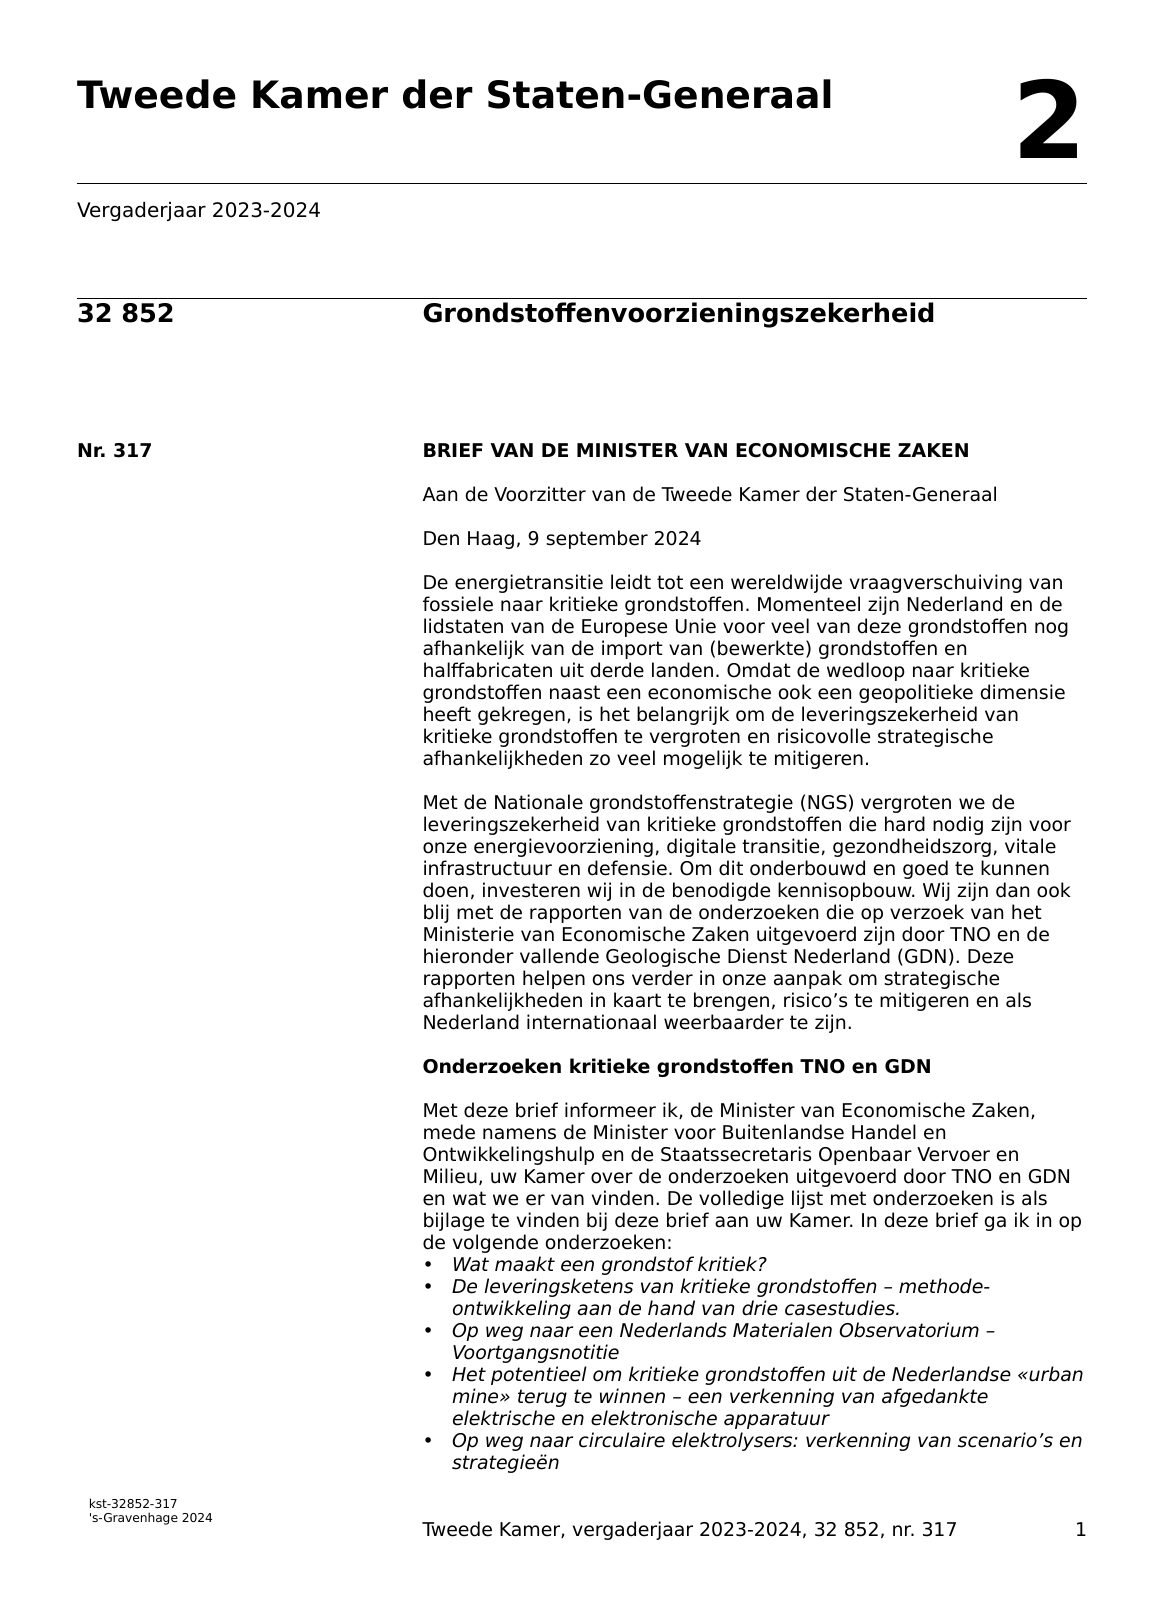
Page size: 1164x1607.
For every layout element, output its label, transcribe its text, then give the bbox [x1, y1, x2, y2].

subtitle Nr. 317 BRIEF VAN DE MINISTER VAN ECONOMISCHE ZAKEN [77, 440, 1087, 462]
text • Het potentieel om kritieke grondstoffen uit de Nederlandse «urban mine» terug te winnen – een verkenning van afgedankte elektrische en elektronische apparatuur [422, 1364, 1087, 1430]
table_cell Vergaderjaar 2023-2024 [77, 184, 1087, 298]
text Met deze brief informeer ik, de Minister van Economische Zaken, mede namens de Minister voor Buitenlandse Handel en Ontwikkelingshulp en de Staatssecretaris Openbaar Vervoer en Milieu, uw Kamer over de onderzoeken uitgevoerd door TNO en GDN en wat we er van vinden. De volledige lijst met onderzoeken is als bijlage te vinden bij deze brief aan uw Kamer. In deze brief ga ik in op de volgende onderzoeken: [422, 1100, 1087, 1254]
text • Op weg naar een Nederlands Materialen Observatorium – Voortgangsnotitie [422, 1320, 1087, 1364]
table_header Tweede Kamer der Staten-Generaal [77, 59, 886, 183]
table_header 2 [886, 59, 1087, 183]
text Den Haag, 9 september 2024 [422, 528, 1087, 550]
text kst-32852-317 [88, 1497, 323, 1511]
text Met de Nationale grondstoffenstrategie (NGS) vergroten we de leveringszekerheid van kritieke grondstoffen die hard nodig zijn voor onze energievoorziening, digitale transitie, gezondheidszorg, vitale infrastructuur en defensie. Om dit onderbouwd en goed te kunnen doen, investeren wij in de benodigde kennisopbouw. Wij zijn dan ook blij met de rapporten van de onderzoeken die op verzoek van het Ministerie van Economische Zaken uitgevoerd zijn door TNO en de hieronder vallende Geologische Dienst Nederland (GDN). Deze rapporten helpen ons verder in onze aanpak om strategische afhankelijkheden in kaart te brengen, risico’s te mitigeren en als Nederland internationaal weerbaarder te zijn. [422, 792, 1087, 1034]
text • Wat maakt een grondstof kritiek? [422, 1254, 1087, 1276]
subtitle Onderzoeken kritieke grondstoffen TNO en GDN [422, 1056, 1087, 1078]
text 's-Gravenhage 2024 [88, 1511, 323, 1525]
subtitle 32 852 Grondstoffenvoorzieningszekerheid [77, 299, 1087, 329]
text Aan de Voorzitter van de Tweede Kamer der Staten-Generaal [422, 484, 1087, 506]
text De energietransitie leidt tot een wereldwijde vraagverschuiving van fossiele naar kritieke grondstoffen. Momenteel zijn Nederland en de lidstaten van de Europese Unie voor veel van deze grondstoffen nog afhankelijk van de import van (bewerkte) grondstoffen en halffabricaten uit derde landen. Omdat de wedloop naar kritieke grondstoffen naast een economische ook een geopolitieke dimensie heeft gekregen, is het belangrijk om de leveringszekerheid van kritieke grondstoffen te vergroten en risicovolle strategische afhankelijkheden zo veel mogelijk te mitigeren. [422, 572, 1087, 770]
text • Op weg naar circulaire elektrolysers: verkenning van scenario’s en strategieën [422, 1430, 1087, 1474]
text • De leveringsketens van kritieke grondstoffen – methode-ontwikkeling aan de hand van drie casestudies. [422, 1276, 1087, 1320]
